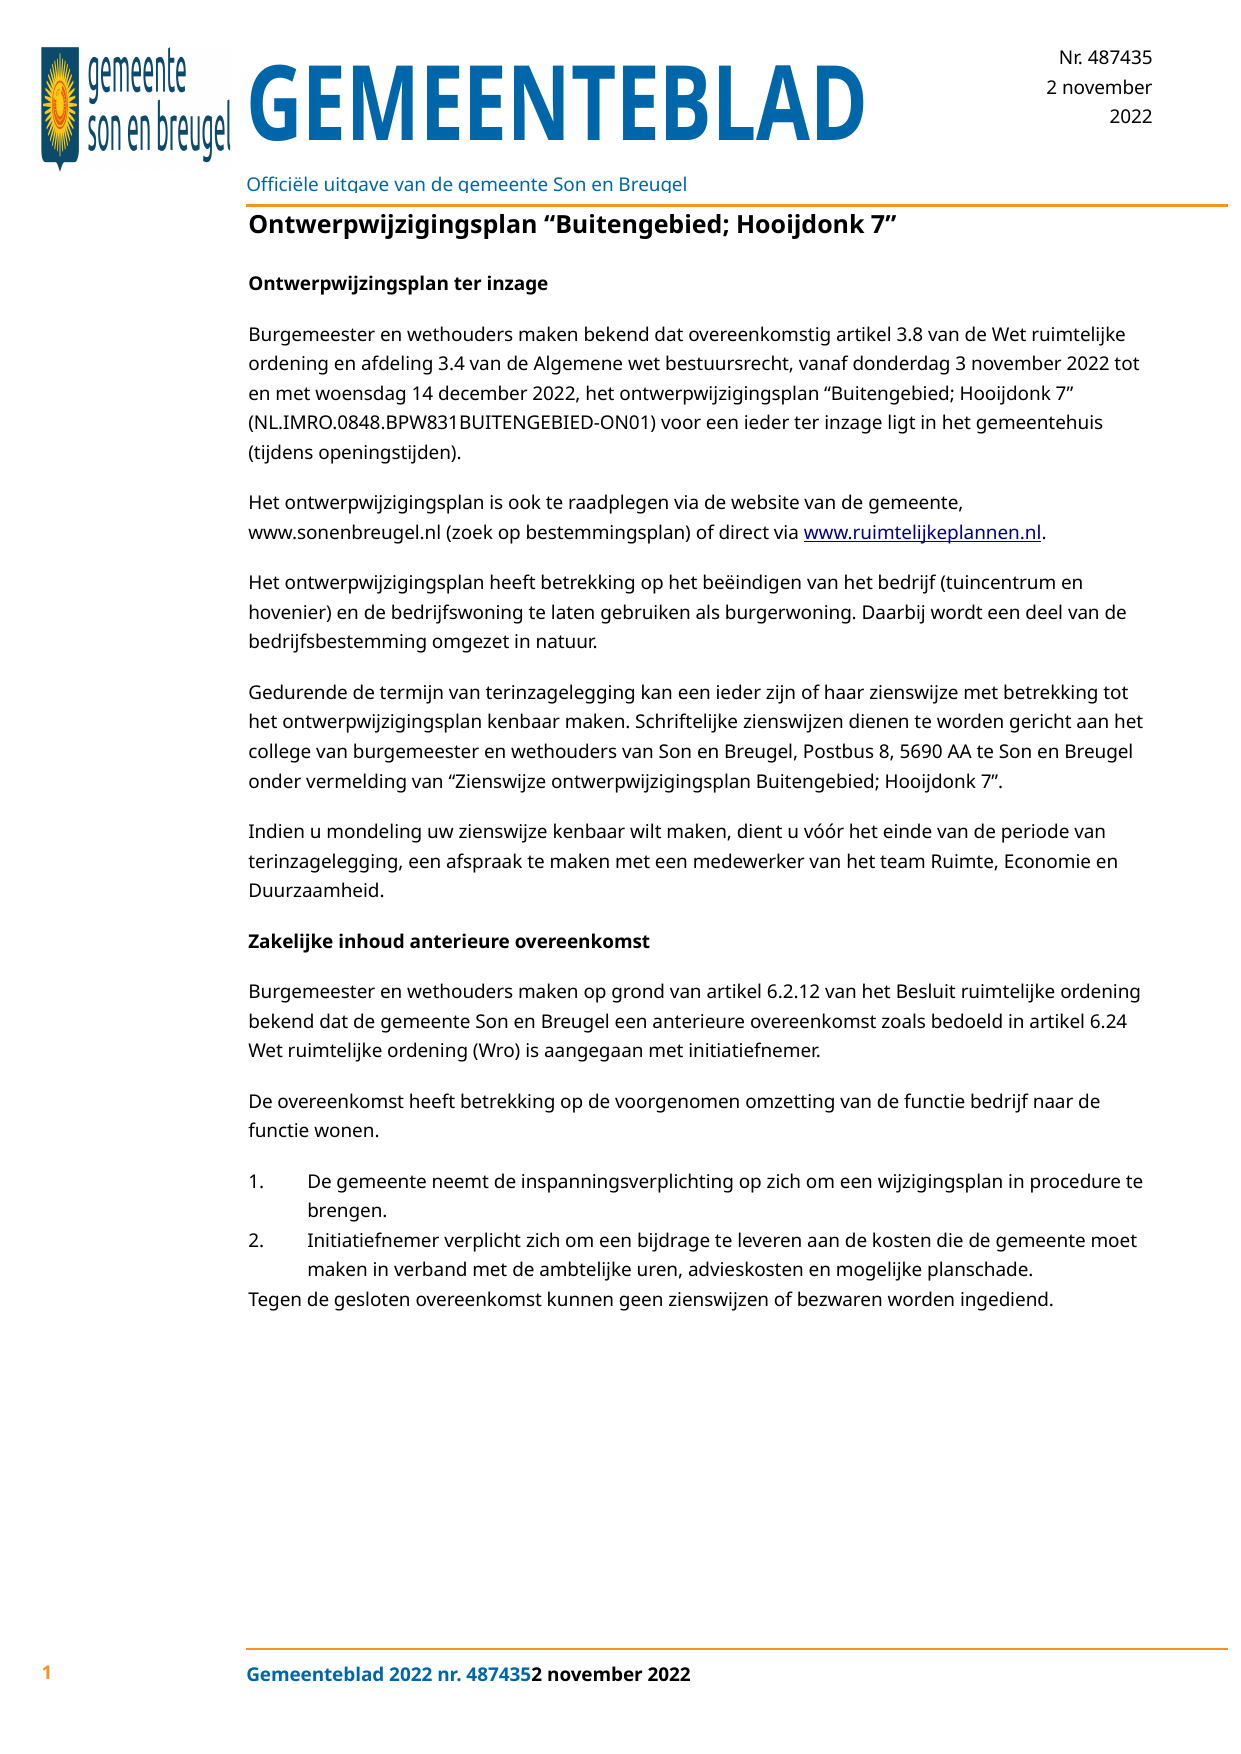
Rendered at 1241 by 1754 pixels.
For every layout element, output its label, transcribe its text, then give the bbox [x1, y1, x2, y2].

text Het ontwerpwijzigingsplan is ook te raadplegen via de website van de gemeente, www.sonenbreugel.nl (zoek op bestemmingsplan) of direct via www.ruimtelijkeplannen.nl. [248, 489, 1152, 545]
text Het ontwerpwijzigingsplan heeft betrekking op het beëindigen van het bedrijf (tuincentrum en hovenier) en de bedrijfswoning te laten gebruiken als burgerwoning. Daarbij wordt een deel van de bedrijfsbestemming omgezet in natuur. [248, 569, 1152, 654]
text Zakelijke inhoud anterieure overeenkomst [248, 928, 1152, 953]
text Burgemeester en wethouders maken bekend dat overeenkomstig artikel 3.8 van de Wet ruimtelijke ordening en afdeling 3.4 van de Algemene wet bestuursrecht, vanaf donderdag 3 november 2022 tot en met woensdag 14 december 2022, het ontwerpwijzigingsplan “Buitengebied; Hooijdonk 7” (NL.IMRO.0848.BPW831BUITENGEBIED-ON01) voor een ieder ter inzage ligt in het gemeentehuis (tijdens openingstijden). [248, 321, 1152, 465]
picture [41, 47, 231, 172]
text Gedurende de termijn van terinzagelegging kan een ieder zijn of haar zienswijze met betrekking tot het ontwerpwijzigingsplan kenbaar maken. Schriftelijke zienswijzen dienen te worden gericht aan het college van burgemeester en wethouders van Son en Breugel, Postbus 8, 5690 AA te Son en Breugel onder vermelding van “Zienswijze ontwerpwijzigingsplan Buitengebied; Hooijdonk 7”. [248, 679, 1152, 793]
text Indien u mondeling uw zienswijze kenbaar wilt maken, dient u vóór het einde van de periode van terinzagelegging, een afspraak te maken met een medewerker van het team Ruimte, Economie en Duurzaamheid. [248, 818, 1152, 903]
text Burgemeester en wethouders maken op grond van artikel 6.2.12 van het Besluit ruimtelijke ordening bekend dat de gemeente Son en Breugel een anterieure overeenkomst zoals bedoeld in artikel 6.24 Wet ruimtelijke ordening (Wro) is aangegaan met initiatiefnemer. [248, 978, 1152, 1063]
text Ontwerpwijzigingsplan “Buitengebied; Hooijdonk 7” [248, 207, 1152, 241]
list De gemeente neemt de inspanningsverplichting op zich om een wijzigingsplan in procedure te brengen. [248, 1168, 1152, 1223]
list Initiatiefnemer verplicht zich om een bijdrage te leveren aan de kosten die de gemeente moet maken in verband met de ambtelijke uren, advieskosten en mogelijke planschade. [248, 1227, 1152, 1282]
text Tegen de gesloten overeenkomst kunnen geen zienswijzen of bezwaren worden ingediend. [248, 1286, 1152, 1312]
text Ontwerpwijzingsplan ter inzage [248, 270, 1152, 296]
text De overeenkomst heeft betrekking op de voorgenomen omzetting van de functie bedrijf naar de functie wonen. [248, 1088, 1152, 1143]
